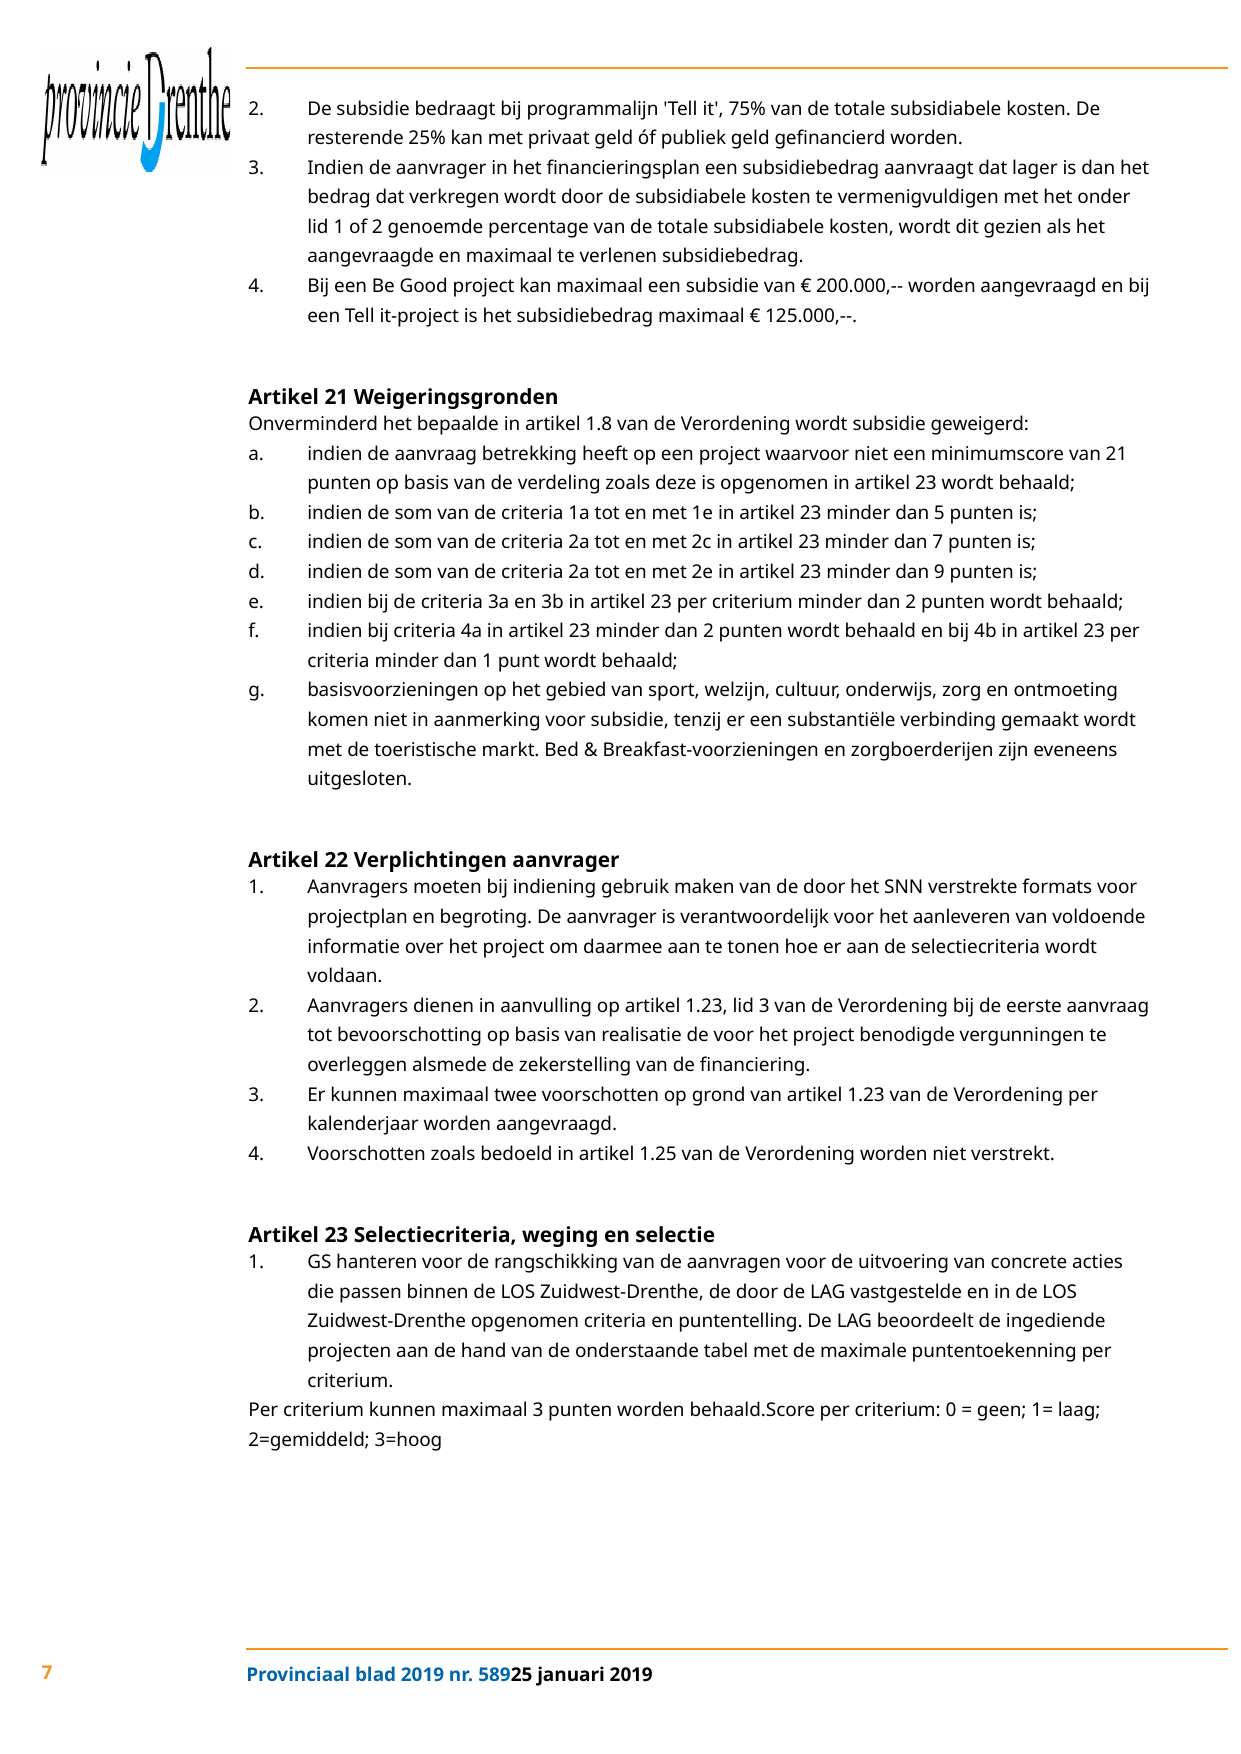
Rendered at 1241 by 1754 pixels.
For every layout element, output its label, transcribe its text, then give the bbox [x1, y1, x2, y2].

list Voorschotten zoals bedoeld in artikel 1.25 van de Verordening worden niet verstrekt. [248, 1140, 1152, 1166]
list Er kunnen maximaal twee voorschotten op grond van artikel 1.23 van de Verordening per kalenderjaar worden aangevraagd. [248, 1081, 1152, 1136]
text Per criterium kunnen maximaal 3 punten worden behaald.Score per criterium: 0 = geen; 1= laag; 2=gemiddeld; 3=hoog [248, 1396, 1152, 1452]
picture [41, 47, 231, 172]
text Artikel 21 Weigeringsgronden [248, 382, 1152, 410]
text Artikel 22 Verplichtingen aanvrager [248, 845, 1152, 874]
list basisvoorzieningen op het gebied van sport, welzijn, cultuur, onderwijs, zorg en ontmoeting komen niet in aanmerking voor subsidie, tenzij er een substantiële verbinding gemaakt wordt met de toeristische markt. Bed & Breakfast-voorzieningen en zorgboerderijen zijn eveneens uitgesloten. [248, 677, 1152, 791]
text Artikel 23 Selectiecriteria, weging en selectie [248, 1220, 1152, 1248]
list Aanvragers dienen in aanvulling op artikel 1.23, lid 3 van de Verordening bij de eerste aanvraag tot bevoorschotting op basis van realisatie de voor het project benodigde vergunningen te overleggen alsmede de zekerstelling van de financiering. [248, 992, 1152, 1077]
list Bij een Be Good project kan maximaal een subsidie van € 200.000,-- worden aangevraagd en bij een Tell it-project is het subsidiebedrag maximaal € 125.000,--. [248, 272, 1152, 328]
list indien bij criteria 4a in artikel 23 minder dan 2 punten wordt behaald en bij 4b in artikel 23 per criteria minder dan 1 punt wordt behaald; [248, 617, 1152, 673]
list De subsidie bedraagt bij programmalijn 'Tell it', 75% van de totale subsidiabele kosten. De resterende 25% kan met privaat geld óf publiek geld gefinancierd worden. [248, 95, 1152, 150]
list indien de som van de criteria 1a tot en met 1e in artikel 23 minder dan 5 punten is; [248, 499, 1152, 525]
list indien de som van de criteria 2a tot en met 2c in artikel 23 minder dan 7 punten is; [248, 529, 1152, 554]
list Indien de aanvrager in het financieringsplan een subsidiebedrag aanvraagt dat lager is dan het bedrag dat verkregen wordt door de subsidiabele kosten te vermenigvuldigen met het onder lid 1 of 2 genoemde percentage van de totale subsidiabele kosten, wordt dit gezien als het aangevraagde en maximaal te verlenen subsidiebedrag. [248, 154, 1152, 268]
list GS hanteren voor de rangschikking van de aanvragen voor de uitvoering van concrete acties die passen binnen de LOS Zuidwest-Drenthe, de door de LAG vastgestelde en in de LOS Zuidwest-Drenthe opgenomen criteria en puntentelling. De LAG beoordeelt de ingediende projecten aan de hand van de onderstaande tabel met de maximale puntentoekenning per criterium. [248, 1248, 1152, 1392]
list indien bij de criteria 3a en 3b in artikel 23 per criterium minder dan 2 punten wordt behaald; [248, 588, 1152, 613]
list indien de som van de criteria 2a tot en met 2e in artikel 23 minder dan 9 punten is; [248, 558, 1152, 584]
text Onverminderd het bepaalde in artikel 1.8 van de Verordening wordt subsidie geweigerd: [248, 410, 1152, 436]
list Aanvragers moeten bij indiening gebruik maken van de door het SNN verstrekte formats voor projectplan en begroting. De aanvrager is verantwoordelijk voor het aanleveren van voldoende informatie over het project om daarmee aan te tonen hoe er aan de selectiecriteria wordt voldaan. [248, 874, 1152, 988]
list indien de aanvraag betrekking heeft op een project waarvoor niet een minimumscore van 21 punten op basis van de verdeling zoals deze is opgenomen in artikel 23 wordt behaald; [248, 440, 1152, 495]
